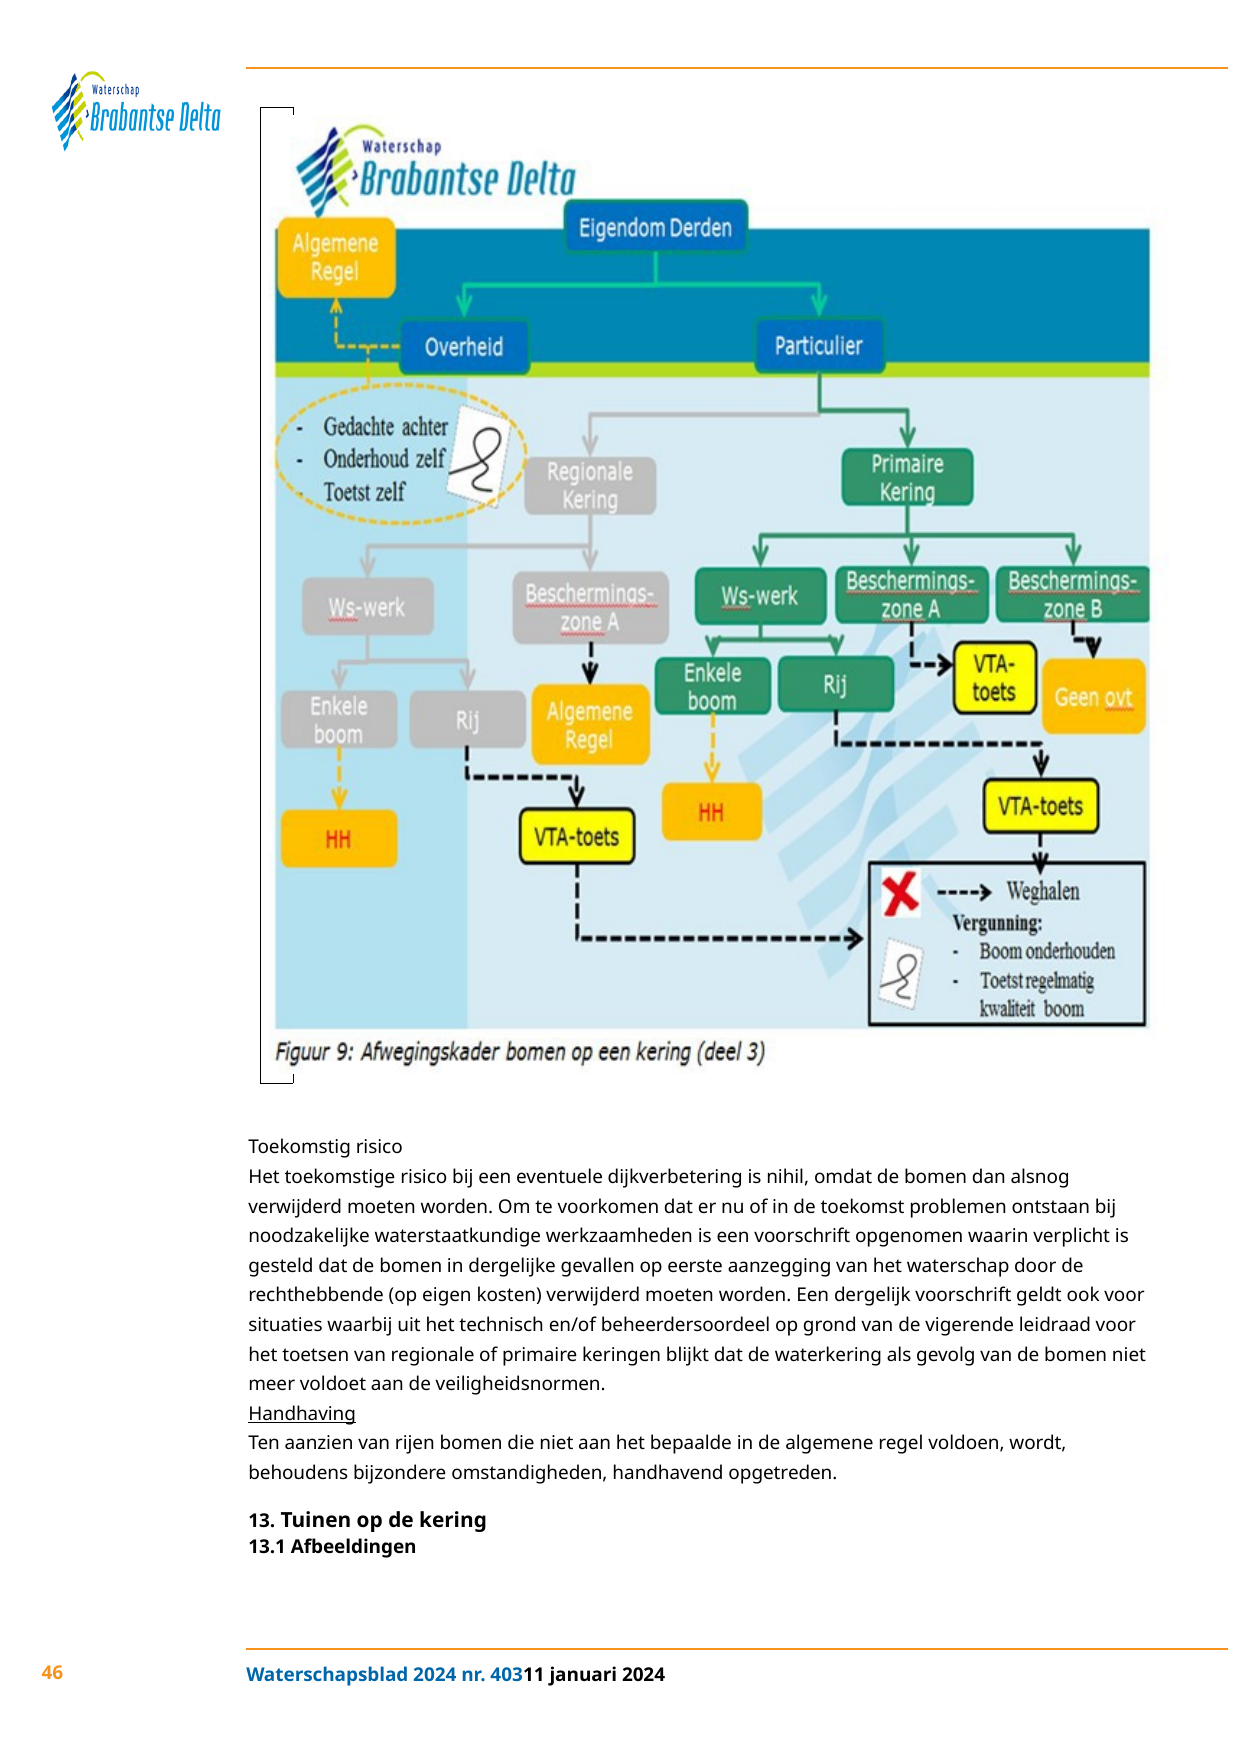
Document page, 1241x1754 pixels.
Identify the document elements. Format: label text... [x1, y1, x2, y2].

text Toekomstig risico [248, 1134, 1152, 1159]
text Ten aanzien van rijen bomen die niet aan het bepaalde in de algemene regel voldoen, wordt, behoudens bijzondere omstandigheden, handhavend opgetreden. [248, 1429, 1152, 1485]
text 13. Tuinen op de kering [248, 1505, 1152, 1533]
text 13.1 Afbeeldingen [248, 1533, 1152, 1559]
picture [268, 115, 1173, 1074]
picture [41, 47, 231, 172]
text Handhaving [248, 1400, 1152, 1426]
text Het toekomstige risico bij een eventuele dijkverbetering is nihil, omdat de bomen dan alsnog verwijderd moeten worden. Om te voorkomen dat er nu of in de toekomst problemen ontstaan bij noodzakelijke waterstaatkundige werkzaamheden is een voorschrift opgenomen waarin verplicht is gesteld dat de bomen in dergelijke gevallen op eerste aanzegging van het waterschap door de rechthebbende (op eigen kosten) verwijderd moeten worden. Een dergelijk voorschrift geldt ook voor situaties waarbij uit het technisch en/of beheerdersoordeel op grond van de vigerende leidraad voor het toetsen van regionale of primaire keringen blijkt dat de waterkering als gevolg van de bomen niet meer voldoet aan de veiligheidsnormen. [248, 1163, 1152, 1396]
